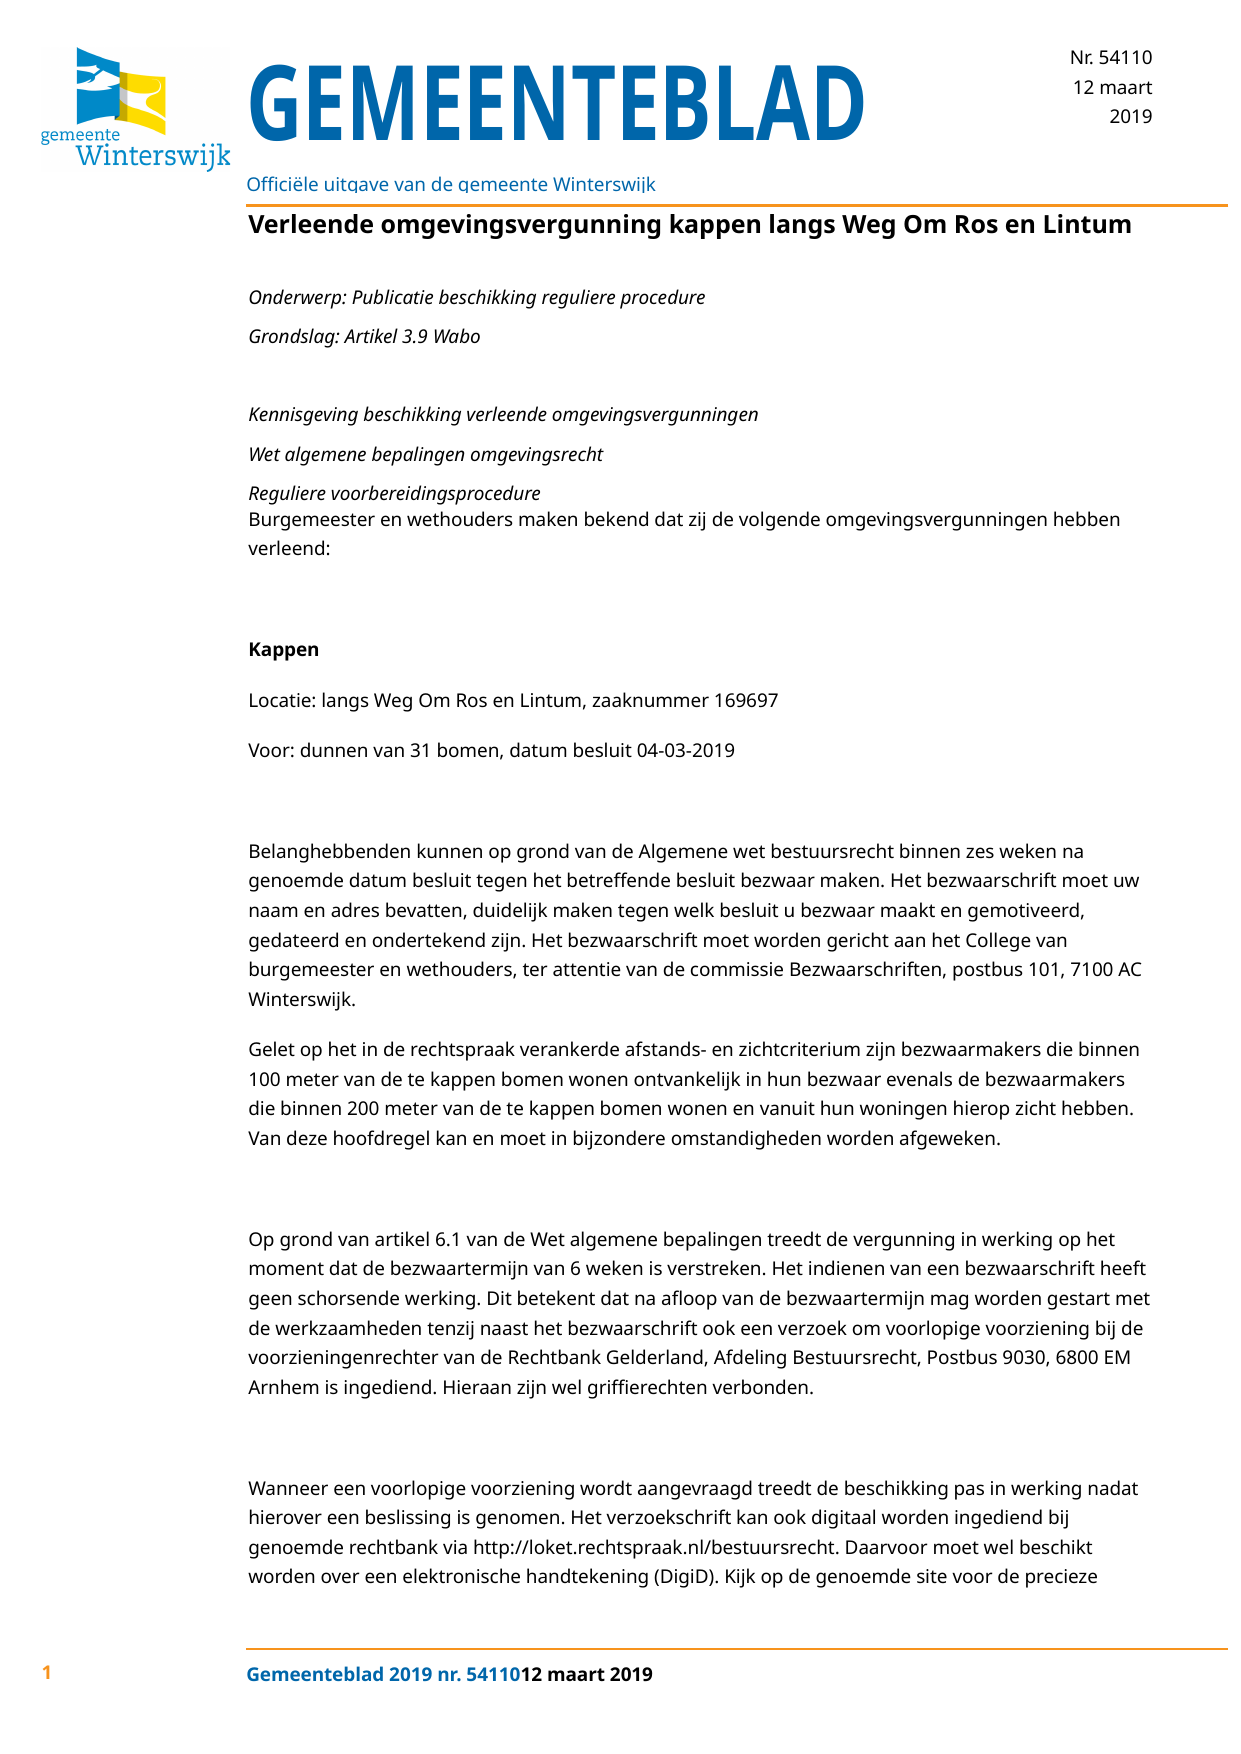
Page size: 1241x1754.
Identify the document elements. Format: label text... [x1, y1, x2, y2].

text Gelet op het in de rechtspraak verankerde afstands- en zichtcriterium zijn bezwaarmakers die binnen 100 meter van de te kappen bomen wonen ontvankelijk in hun bezwaar evenals de bezwaarmakers die binnen 200 meter van de te kappen bomen wonen en vanuit hun woningen hierop zicht hebben. Van deze hoofdregel kan en moet in bijzondere omstandigheden worden afgeweken. [248, 1036, 1152, 1151]
text Burgemeester en wethouders maken bekend dat zij de volgende omgevingsvergunningen hebben verleend: [248, 506, 1152, 561]
text Voor: dunnen van 31 bomen, datum besluit 04-03-2019 [248, 737, 1152, 763]
text Grondslag: Artikel 3.9 Wabo [248, 323, 1152, 349]
text Kennisgeving beschikking verleende omgevingsvergunningen [248, 402, 1152, 427]
text Wet algemene bepalingen omgevingsrecht [248, 441, 1152, 467]
text Wanneer een voorlopige voorziening wordt aangevraagd treedt de beschikking pas in werking nadat hierover een beslissing is genomen. Het verzoekschrift kan ook digitaal worden ingediend bij genoemde rechtbank via http://loket.rechtspraak.nl/bestuursrecht. Daarvoor moet wel beschikt worden over een elektronische handtekening (DigiD). Kijk op de genoemde site voor de precieze [248, 1475, 1152, 1589]
text Onderwerp: Publicatie beschikking reguliere procedure [248, 284, 1152, 309]
picture [225, 153, 231, 162]
text Locatie: langs Weg Om Ros en Lintum, zaaknummer 169697 [248, 687, 1152, 712]
text Reguliere voorbereidingsprocedure [248, 480, 1152, 506]
picture [41, 47, 231, 172]
text Kappen [248, 636, 1152, 662]
text Verleende omgevingsvergunning kappen langs Weg Om Ros en Lintum [248, 207, 1152, 241]
text Op grond van artikel 6.1 van de Wet algemene bepalingen treedt de vergunning in werking op het moment dat de bezwaartermijn van 6 weken is verstreken. Het indienen van een bezwaarschrift heeft geen schorsende werking. Dit betekent dat na afloop van de bezwaartermijn mag worden gestart met de werkzaamheden tenzij naast het bezwaarschrift ook een verzoek om voorlopige voorziening bij de voorzieningenrechter van de Rechtbank Gelderland, Afdeling Bestuursrecht, Postbus 9030, 6800 EM Arnhem is ingediend. Hieraan zijn wel griffierechten verbonden. [248, 1226, 1152, 1399]
text Belanghebbenden kunnen op grond van de Algemene wet bestuursrecht binnen zes weken na genoemde datum besluit tegen het betreffende besluit bezwaar maken. Het bezwaarschrift moet uw naam en adres bevatten, duidelijk maken tegen welk besluit u bezwaar maakt en gemotiveerd, gedateerd en ondertekend zijn. Het bezwaarschrift moet worden gericht aan het College van burgemeester en wethouders, ter attentie van de commissie Bezwaarschriften, postbus 101, 7100 AC Winterswijk. [248, 838, 1152, 1012]
